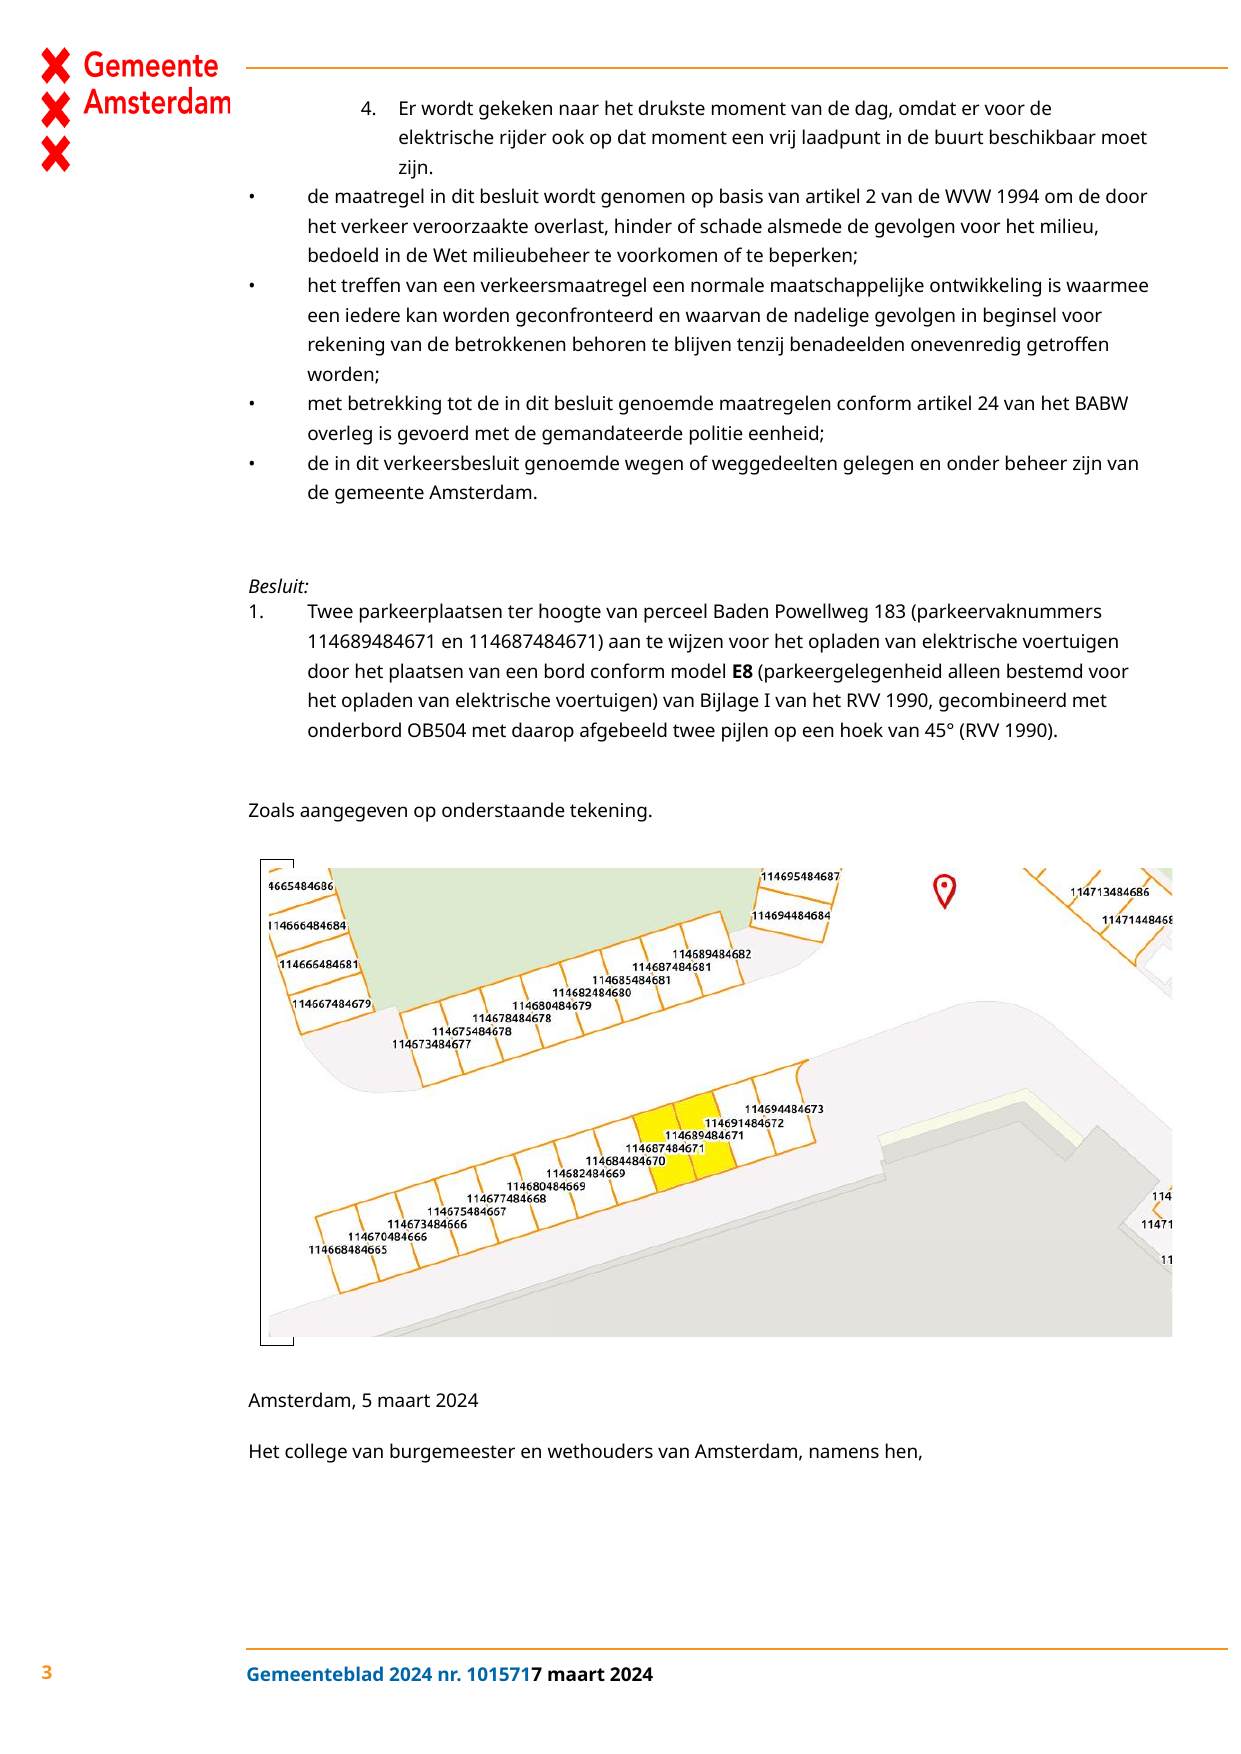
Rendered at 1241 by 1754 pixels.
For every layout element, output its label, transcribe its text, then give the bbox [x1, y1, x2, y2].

list met betrekking tot de in dit besluit genoemde maatregelen conform artikel 24 van het BABW overleg is gevoerd met de gemandateerde politie eenheid; [248, 391, 1152, 446]
list de in dit verkeersbesluit genoemde wegen of weggedeelten gelegen en onder beheer zijn van de gemeente Amsterdam. [248, 450, 1152, 505]
text Besluit: [248, 573, 1152, 599]
list Twee parkeerplaatsen ter hoogte van perceel Baden Powellweg 183 (parkeervaknummers 114689484671 en 114687484671) aan te wijzen voor het opladen van elektrische voertuigen door het plaatsen van een bord conform model E8 (parkeergelegenheid alleen bestemd voor het opladen van elektrische voertuigen) van Bijlage I van het RVV 1990, gecombineerd met onderbord OB504 met daarop afgebeeld twee pijlen op een hoek van 45° (RVV 1990). [248, 599, 1152, 743]
list de maatregel in dit besluit wordt genomen op basis van artikel 2 van de WVW 1994 om de door het verkeer veroorzaakte overlast, hinder of schade alsmede de gevolgen voor het milieu, bedoeld in de Wet milieubeheer te voorkomen of te beperken; [248, 183, 1152, 268]
text Amsterdam, 5 maart 2024 [248, 1388, 1152, 1413]
text Zoals aangegeven op onderstaande tekening. [248, 797, 1152, 823]
picture [268, 868, 1173, 1337]
text Het college van burgemeester en wethouders van Amsterdam, namens hen, [248, 1438, 1152, 1464]
list het treffen van een verkeersmaatregel een normale maatschappelijke ontwikkeling is waarmee een iedere kan worden geconfronteerd en waarvan de nadelige gevolgen in beginsel voor rekening van de betrokkenen behoren te blijven tenzij benadeelden onevenredig getroffen worden; [248, 272, 1152, 387]
picture [41, 47, 231, 172]
list Er wordt gekeken naar het drukste moment van de dag, omdat er voor de elektrische rijder ook op dat moment een vrij laadpunt in de buurt beschikbaar moet zijn. [361, 95, 1152, 180]
